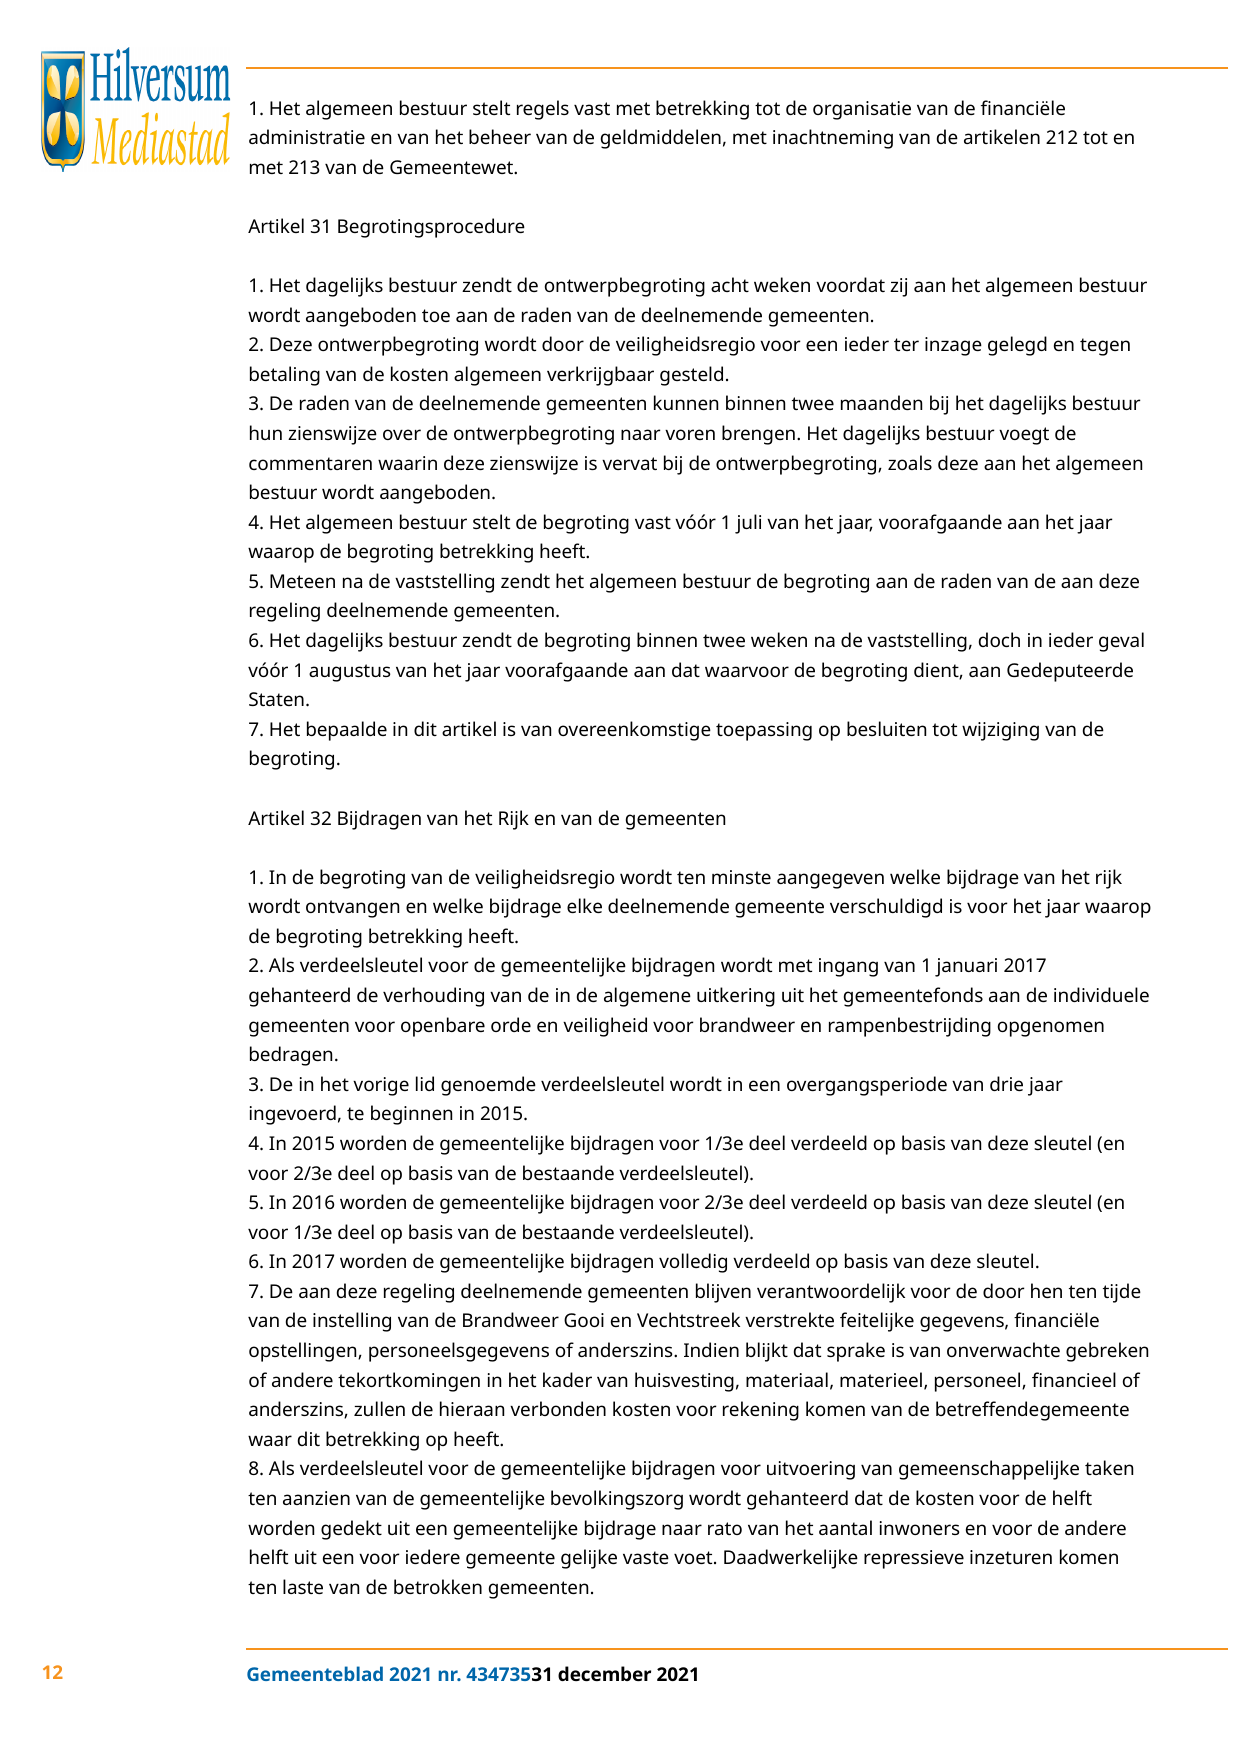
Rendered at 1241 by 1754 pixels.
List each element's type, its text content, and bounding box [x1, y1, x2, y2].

text 6. Het dagelijks bestuur zendt de begroting binnen twee weken na de vaststelling, doch in ieder geval vóór 1 augustus van het jaar voorafgaande aan dat waarvoor de begroting dient, aan Gedeputeerde Staten. [248, 627, 1152, 712]
text 4. In 2015 worden de gemeentelijke bijdragen voor 1/3e deel verdeeld op basis van deze sleutel (en voor 2/3e deel op basis van de bestaande verdeelsleutel). [248, 1130, 1152, 1186]
text 1. In de begroting van de veiligheidsregio wordt ten minste aangegeven welke bijdrage van het rijk wordt ontvangen en welke bijdrage elke deelnemende gemeente verschuldigd is voor het jaar waarop de begroting betrekking heeft. [248, 864, 1152, 949]
text 8. Als verdeelsleutel voor de gemeentelijke bijdragen voor uitvoering van gemeenschappelijke taken ten aanzien van de gemeentelijke bevolkingszorg wordt gehanteerd dat de kosten voor de helft worden gedekt uit een gemeentelijke bijdrage naar rato van het aantal inwoners en voor de andere helft uit een voor iedere gemeente gelijke vaste voet. Daadwerkelijke repressieve inzeturen komen ten laste van de betrokken gemeenten. [248, 1456, 1152, 1600]
picture [41, 47, 231, 172]
text 3. De in het vorige lid genoemde verdeelsleutel wordt in een overgangsperiode van drie jaar ingevoerd, te beginnen in 2015. [248, 1071, 1152, 1126]
text 6. In 2017 worden de gemeentelijke bijdragen volledig verdeeld op basis van deze sleutel. [248, 1248, 1152, 1274]
text 5. Meteen na de vaststelling zendt het algemeen bestuur de begroting aan de raden van de aan deze regeling deelnemende gemeenten. [248, 568, 1152, 623]
text 5. In 2016 worden de gemeentelijke bijdragen voor 2/3e deel verdeeld op basis van deze sleutel (en voor 1/3e deel op basis van de bestaande verdeelsleutel). [248, 1189, 1152, 1245]
text 2. Als verdeelsleutel voor de gemeentelijke bijdragen wordt met ingang van 1 januari 2017 gehanteerd de verhouding van de in de algemene uitkering uit het gemeentefonds aan de individuele gemeenten voor openbare orde en veiligheid voor brandweer en rampenbestrijding opgenomen bedragen. [248, 953, 1152, 1067]
text 3. De raden van de deelnemende gemeenten kunnen binnen twee maanden bij het dagelijks bestuur hun zienswijze over de ontwerpbegroting naar voren brengen. Het dagelijks bestuur voegt de commentaren waarin deze zienswijze is vervat bij de ontwerpbegroting, zoals deze aan het algemeen bestuur wordt aangeboden. [248, 391, 1152, 505]
text Artikel 32 Bijdragen van het Rijk en van de gemeenten [248, 805, 1152, 831]
text 7. De aan deze regeling deelnemende gemeenten blijven verantwoordelijk voor de door hen ten tijde van de instelling van de Brandweer Gooi en Vechtstreek verstrekte feitelijke gegevens, financiële opstellingen, personeelsgegevens of anderszins. Indien blijkt dat sprake is van onverwachte gebreken of andere tekortkomingen in het kader van huisvesting, materiaal, materieel, personeel, financieel of anderszins, zullen de hieraan verbonden kosten voor rekening komen van de betreffendegemeente waar dit betrekking op heeft. [248, 1278, 1152, 1452]
text 4. Het algemeen bestuur stelt de begroting vast vóór 1 juli van het jaar, voorafgaande aan het jaar waarop de begroting betrekking heeft. [248, 509, 1152, 564]
text 1. Het algemeen bestuur stelt regels vast met betrekking tot de organisatie van de financiële administratie en van het beheer van de geldmiddelen, met inachtneming van de artikelen 212 tot en met 213 van de Gemeentewet. [248, 95, 1152, 180]
text 2. Deze ontwerpbegroting wordt door de veiligheidsregio voor een ieder ter inzage gelegd en tegen betaling van de kosten algemeen verkrijgbaar gesteld. [248, 331, 1152, 387]
text 1. Het dagelijks bestuur zendt de ontwerpbegroting acht weken voordat zij aan het algemeen bestuur wordt aangeboden toe aan de raden van de deelnemende gemeenten. [248, 272, 1152, 328]
text 7. Het bepaalde in dit artikel is van overeenkomstige toepassing op besluiten tot wijziging van de begroting. [248, 716, 1152, 771]
text Artikel 31 Begrotingsprocedure [248, 213, 1152, 239]
